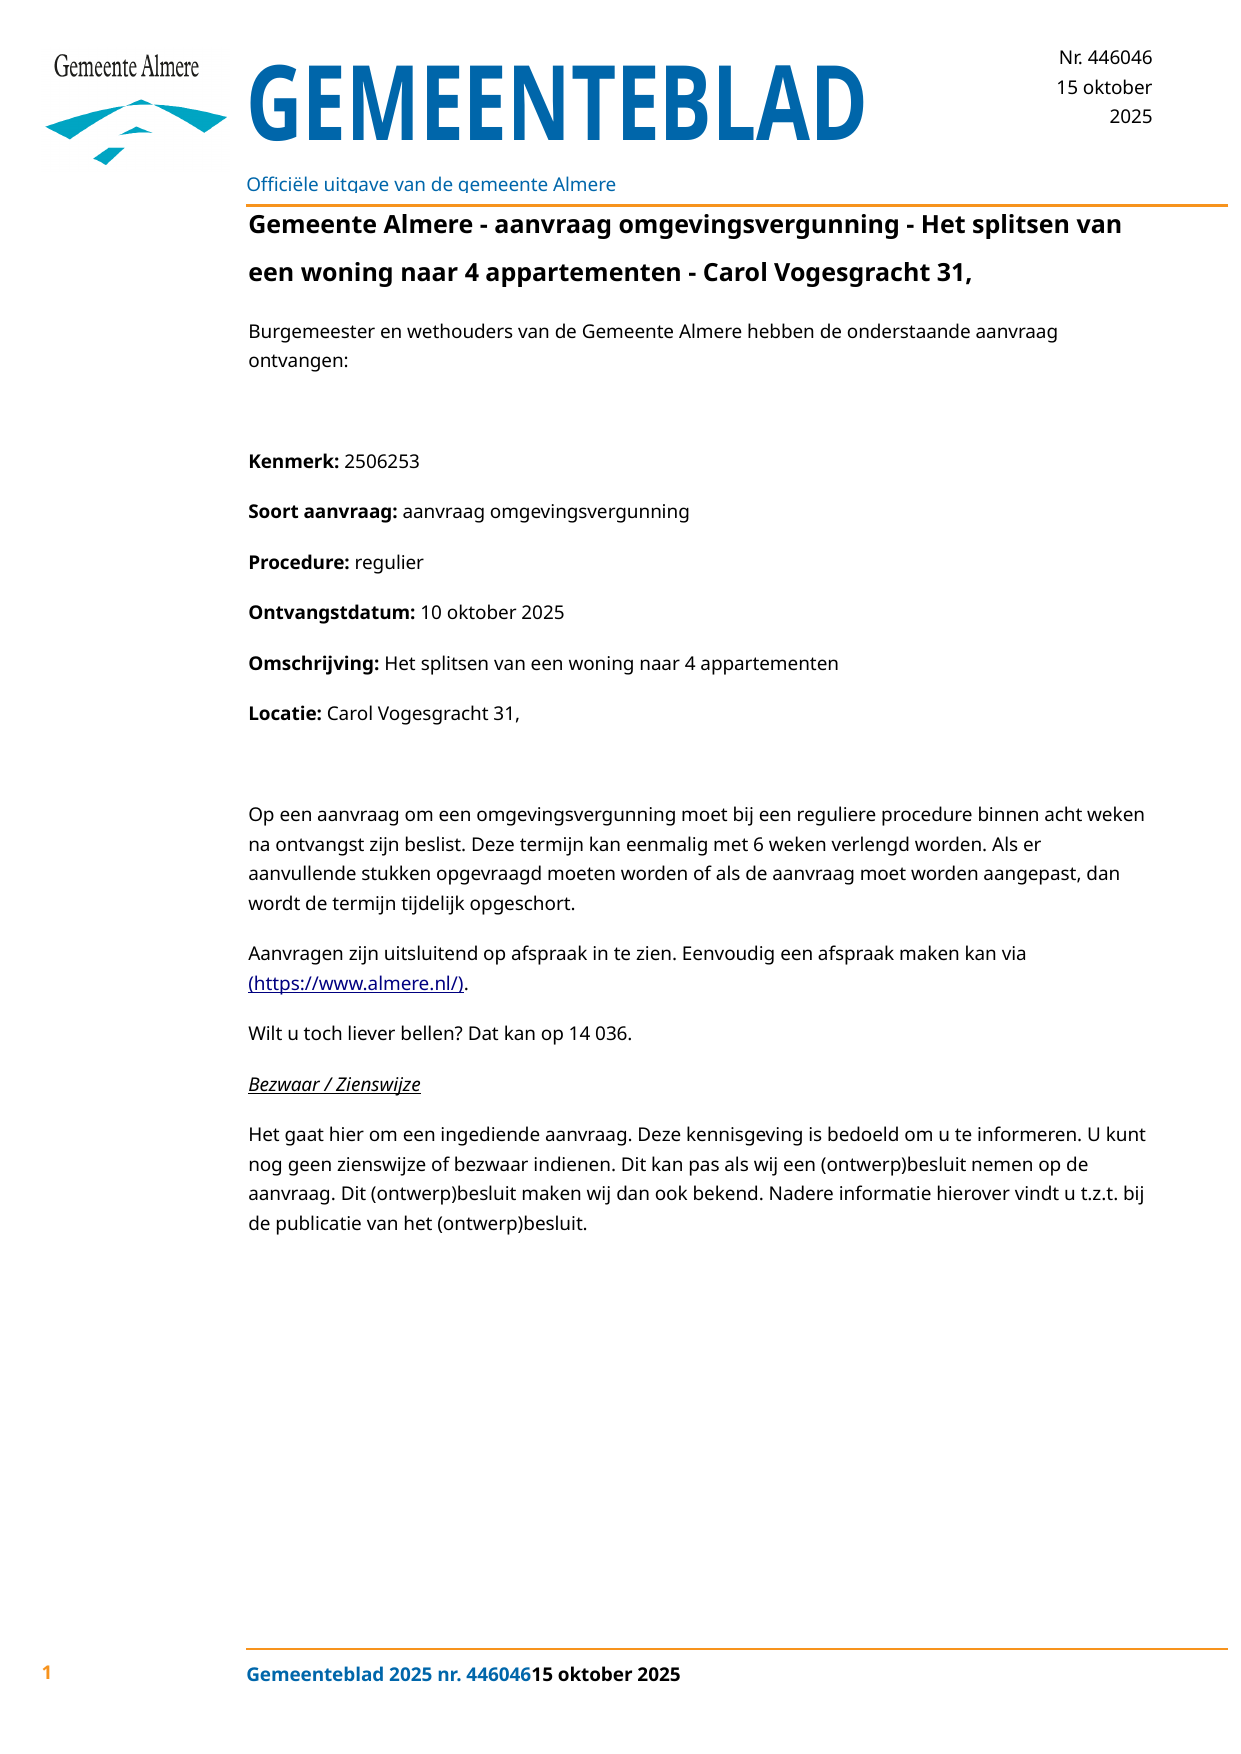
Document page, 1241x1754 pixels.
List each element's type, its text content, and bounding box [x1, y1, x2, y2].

text Wilt u toch liever bellen? Dat kan op 14 036. [248, 1020, 1152, 1046]
text Procedure: regulier [248, 549, 1152, 575]
text Bezwaar / Zienswijze [248, 1071, 1152, 1097]
text Ontvangstdatum: 10 oktober 2025 [248, 599, 1152, 625]
text Soort aanvraag: aanvraag omgevingsvergunning [248, 499, 1152, 524]
text Omschrijving: Het splitsen van een woning naar 4 appartementen [248, 650, 1152, 676]
text Burgemeester en wethouders van de Gemeente Almere hebben de onderstaande aanvraag ontvangen: [248, 318, 1152, 373]
text Gemeente Almere - aanvraag omgevingsvergunning - Het splitsen van een woning naar 4 appartementen - Carol Vogesgracht 31, [248, 207, 1152, 288]
text Kenmerk: 2506253 [248, 448, 1152, 474]
text Het gaat hier om een ingediende aanvraag. Deze kennisgeving is bedoeld om u te informeren. U kunt nog geen zienswijze of bezwaar indienen. Dit kan pas als wij een (ontwerp)besluit nemen op de aanvraag. Dit (ontwerp)besluit maken wij dan ook bekend. Nadere informatie hierover vindt u t.z.t. bij de publicatie van het (ontwerp)besluit. [248, 1121, 1152, 1236]
text Op een aanvraag om een omgevingsvergunning moet bij een reguliere procedure binnen acht weken na ontvangst zijn beslist. Deze termijn kan eenmalig met 6 weken verlengd worden. Als er aanvullende stukken opgevraagd moeten worden of als de aanvraag moet worden aangepast, dan wordt de termijn tijdelijk opgeschort. [248, 801, 1152, 916]
text Locatie: Carol Vogesgracht 31, [248, 700, 1152, 726]
text Aanvragen zijn uitsluitend op afspraak in te zien. Eenvoudig een afspraak maken kan via (https://www.almere.nl/). [248, 940, 1152, 996]
picture [41, 47, 231, 172]
